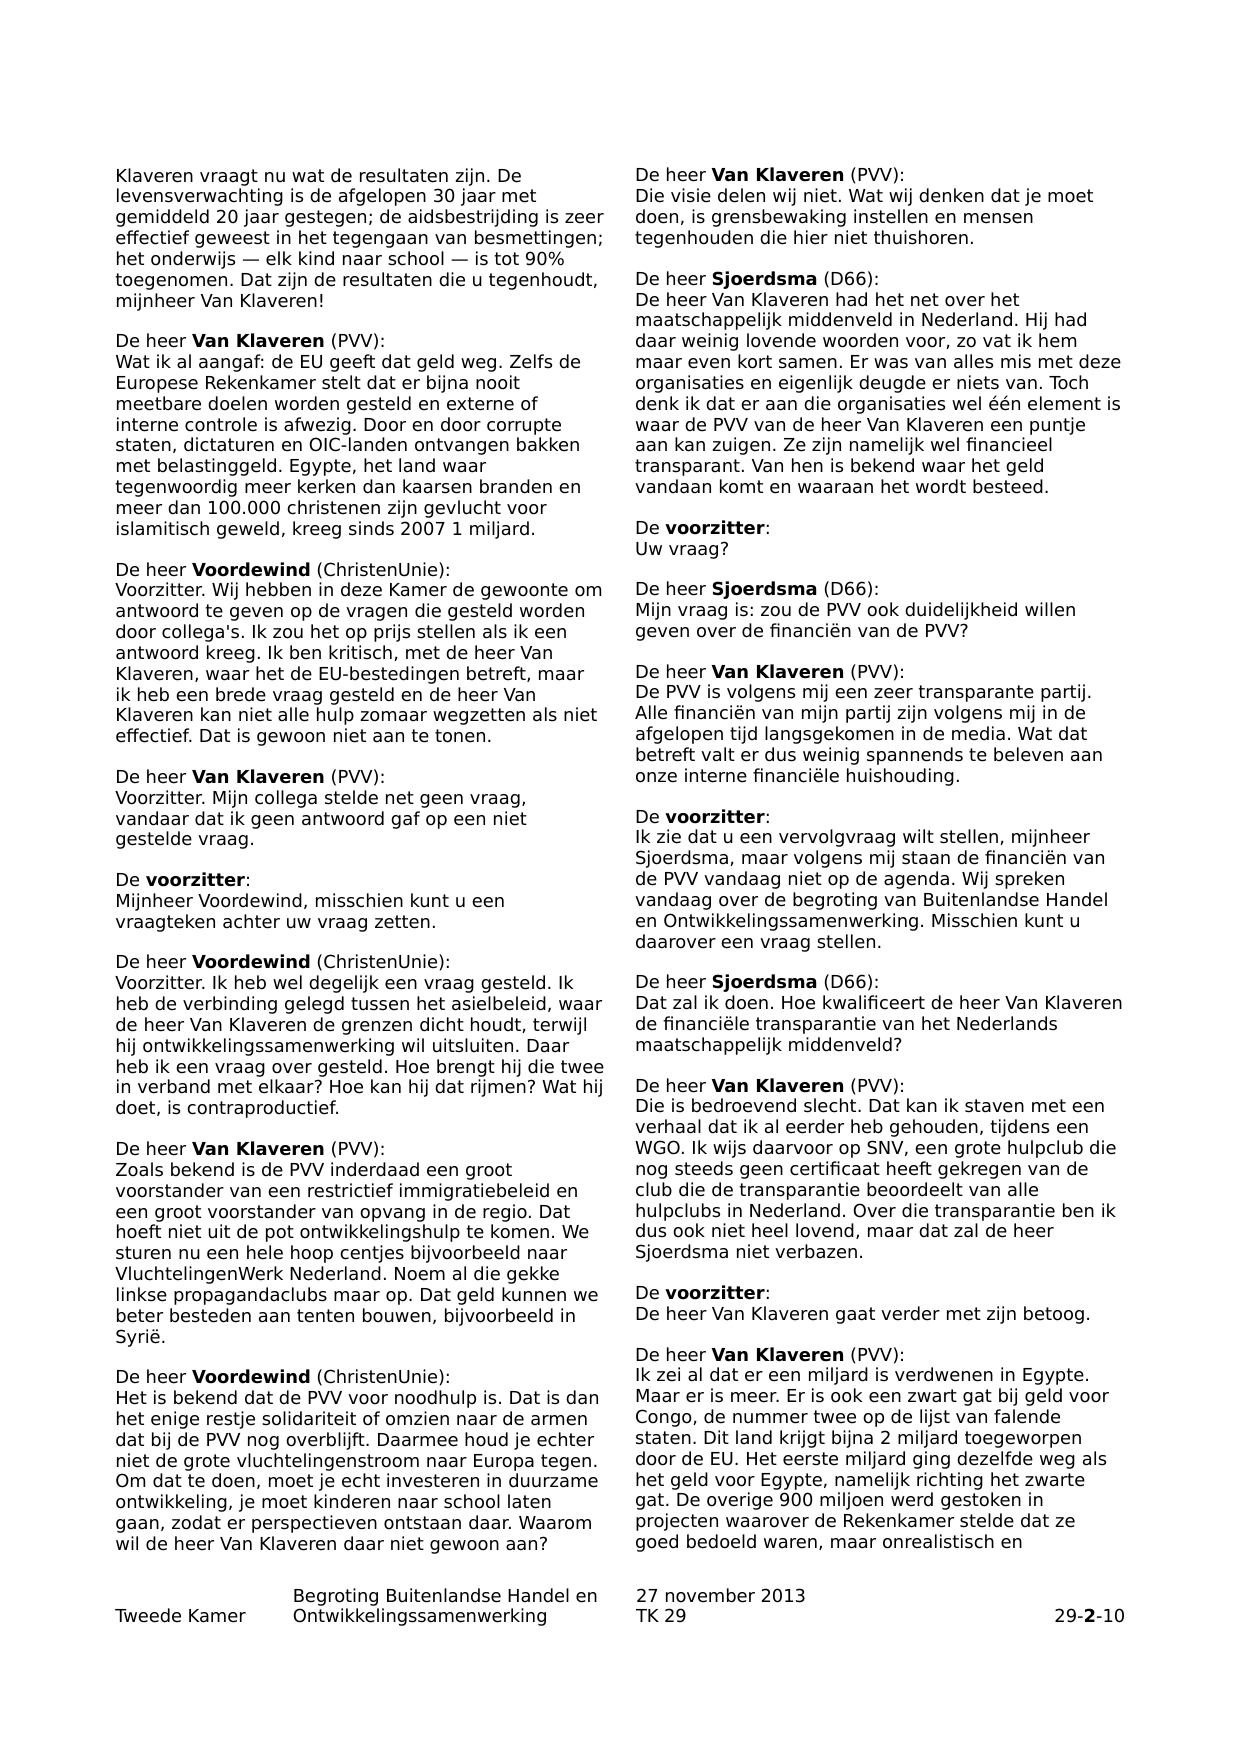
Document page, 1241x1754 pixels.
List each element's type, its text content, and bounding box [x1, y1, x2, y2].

text De heer Voordewind (ChristenUnie): [115, 559, 605, 580]
text Ik zei al dat er een miljard is verdwenen in Egypte. Maar er is meer. Er is ook een zwart gat bij geld voor Congo, de nummer twee op de lijst van falende staten. Dit land krijgt bijna 2 miljard toegeworpen door de EU. Het eerste miljard ging dezelfde weg als het geld voor Egypte, namelijk richting het zwarte gat. De overige 900 miljoen werd gestoken in projecten waarover de Rekenkamer stelde dat ze goed bedoeld waren, maar onrealistisch en [635, 1365, 1125, 1553]
text Mijnheer Voordewind, misschien kunt u een vraagteken achter uw vraag zetten. [115, 891, 605, 932]
text De voorzitter: [635, 1283, 1125, 1303]
text De heer Van Klaveren (PVV): [115, 331, 605, 352]
text Zoals bekend is de PVV inderdaad een groot voorstander van een restrictief immigratiebeleid en een groot voorstander van opvang in de regio. Dat hoeft niet uit de pot ontwikkelingshulp te komen. We sturen nu een hele hoop centjes bijvoorbeeld naar VluchtelingenWerk Nederland. Noem al die gekke linkse propagandaclubs maar op. Dat geld kunnen we beter besteden aan tenten bouwen, bijvoorbeeld in Syrië. [115, 1160, 605, 1347]
text Voorzitter. Mijn collega stelde net geen vraag, vandaar dat ik geen antwoord gaf op een niet gestelde vraag. [115, 787, 605, 850]
text De heer Van Klaveren (PVV): [115, 767, 605, 787]
text De voorzitter: [115, 870, 605, 891]
text Dat zal ik doen. Hoe kwalificeert de heer Van Klaveren de financiële transparantie van het Nederlands maatschappelijk middenveld? [635, 993, 1125, 1055]
text Voorzitter. Ik heb wel degelijk een vraag gesteld. Ik heb de verbinding gelegd tussen het asielbeleid, waar de heer Van Klaveren de grenzen dicht houdt, terwijl hij ontwikkelingssamenwerking wil uitsluiten. Daar heb ik een vraag over gesteld. Hoe brengt hij die twee in verband met elkaar? Hoe kan hij dat rijmen? Wat hij doet, is contraproductief. [115, 973, 605, 1119]
text Uw vraag? [635, 538, 1125, 559]
text De heer Van Klaveren (PVV): [635, 1075, 1125, 1096]
text De voorzitter: [635, 806, 1125, 827]
text Voorzitter. Wij hebben in deze Kamer de gewoonte om antwoord te geven op de vragen die gesteld worden door collega's. Ik zou het op prijs stellen als ik een antwoord kreeg. Ik ben kritisch, met de heer Van Klaveren, waar het de EU-bestedingen betreft, maar ik heb een brede vraag gesteld en de heer Van Klaveren kan niet alle hulp zomaar wegzetten als niet effectief. Dat is gewoon niet aan te tonen. [115, 580, 605, 747]
text Mijn vraag is: zou de PVV ook duidelijkheid willen geven over de financiën van de PVV? [635, 600, 1125, 642]
text Klaveren vraagt nu wat de resultaten zijn. De levensverwachting is de afgelopen 30 jaar met gemiddeld 20 jaar gestegen; de aidsbestrijding is zeer effectief geweest in het tegengaan van besmettingen; het onderwijs — elk kind naar school — is tot 90% toegenomen. Dat zijn de resultaten die u tegenhoudt, mijnheer Van Klaveren! [115, 165, 605, 311]
text De PVV is volgens mij een zeer transparante partij. Alle financiën van mijn partij zijn volgens mij in de afgelopen tijd langsgekomen in de media. Wat dat betreft valt er dus weinig spannends te beleven aan onze interne financiële huishouding. [635, 682, 1125, 786]
text Ik zie dat u een vervolgvraag wilt stellen, mijnheer Sjoerdsma, maar volgens mij staan de financiën van de PVV vandaag niet op de agenda. Wij spreken vandaag over de begroting van Buitenlandse Handel en Ontwikkelingssamenwerking. Misschien kunt u daarover een vraag stellen. [635, 827, 1125, 952]
text De heer Van Klaveren (PVV): [635, 662, 1125, 682]
text De heer Sjoerdsma (D66): [635, 268, 1125, 289]
text De heer Voordewind (ChristenUnie): [115, 1367, 605, 1388]
text De heer Sjoerdsma (D66): [635, 579, 1125, 600]
text De voorzitter: [635, 518, 1125, 538]
text De heer Van Klaveren (PVV): [635, 165, 1125, 186]
text De heer Van Klaveren (PVV): [115, 1139, 605, 1160]
text Wat ik al aangaf: de EU geeft dat geld weg. Zelfs de Europese Rekenkamer stelt dat er bijna nooit meetbare doelen worden gesteld en externe of interne controle is afwezig. Door en door corrupte staten, dictaturen en OIC-landen ontvangen bakken met belastinggeld. Egypte, het land waar tegenwoordig meer kerken dan kaarsen branden en meer dan 100.000 christenen zijn gevlucht voor islamitisch geweld, kreeg sinds 2007 1 miljard. [115, 352, 605, 539]
text Die visie delen wij niet. Wat wij denken dat je moet doen, is grensbewaking instellen en mensen tegenhouden die hier niet thuishoren. [635, 186, 1125, 248]
text De heer Sjoerdsma (D66): [635, 972, 1125, 993]
text De heer Van Klaveren (PVV): [635, 1344, 1125, 1365]
text De heer Van Klaveren had het net over het maatschappelijk middenveld in Nederland. Hij had daar weinig lovende woorden voor, zo vat ik hem maar even kort samen. Er was van alles mis met deze organisaties en eigenlijk deugde er niets van. Toch denk ik dat er aan die organisaties wel één element is waar de PVV van de heer Van Klaveren een puntje aan kan zuigen. Ze zijn namelijk wel financieel transparant. Van hen is bekend waar het geld vandaan komt en waaraan het wordt besteed. [635, 289, 1125, 498]
text Die is bedroevend slecht. Dat kan ik staven met een verhaal dat ik al eerder heb gehouden, tijdens een WGO. Ik wijs daarvoor op SNV, een grote hulpclub die nog steeds geen certificaat heeft gekregen van de club die de transparantie beoordeelt van alle hulpclubs in Nederland. Over die transparantie ben ik dus ook niet heel lovend, maar dat zal de heer Sjoerdsma niet verbazen. [635, 1096, 1125, 1263]
text De heer Van Klaveren gaat verder met zijn betoog. [635, 1303, 1125, 1324]
text De heer Voordewind (ChristenUnie): [115, 952, 605, 973]
text Het is bekend dat de PVV voor noodhulp is. Dat is dan het enige restje solidariteit of omzien naar de armen dat bij de PVV nog overblijft. Daarmee houd je echter niet de grote vluchtelingenstroom naar Europa tegen. Om dat te doen, moet je echt investeren in duurzame ontwikkeling, je moet kinderen naar school laten gaan, zodat er perspectieven ontstaan daar. Waarom wil de heer Van Klaveren daar niet gewoon aan? [115, 1388, 605, 1554]
